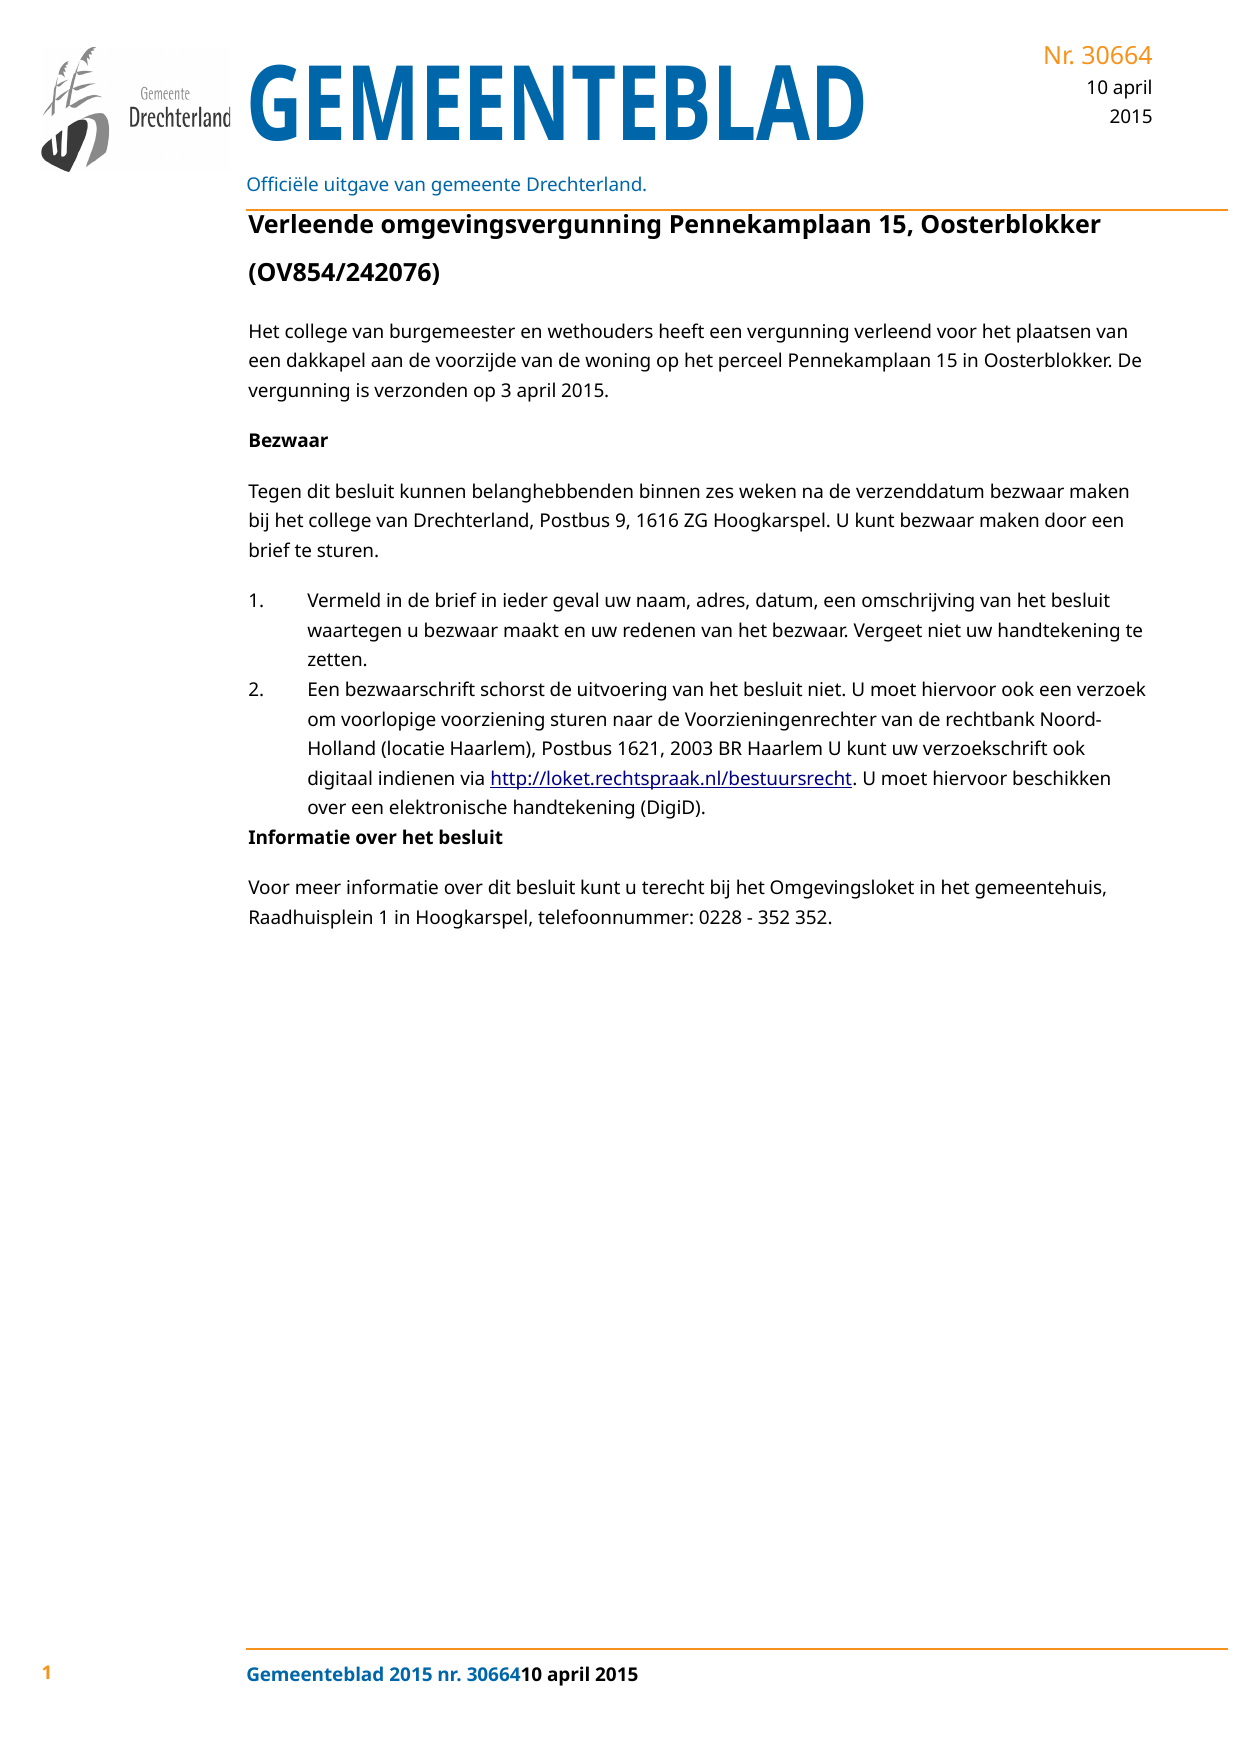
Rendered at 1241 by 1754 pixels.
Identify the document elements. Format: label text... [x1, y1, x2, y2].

text Verleende omgevingsvergunning Pennekamplaan 15, Oosterblokker (OV854/242076) [248, 211, 1152, 288]
picture [41, 47, 231, 172]
list Vermeld in de brief in ieder geval uw naam, adres, datum, een omschrijving van het besluit waartegen u bezwaar maakt en uw redenen van het bezwaar. Vergeet niet uw handtekening te zetten. [248, 587, 1152, 672]
text Informatie over het besluit [248, 824, 1152, 850]
text Voor meer informatie over dit besluit kunt u terecht bij het Omgevingsloket in het gemeentehuis, Raadhuisplein 1 in Hoogkarspel, telefoonnummer: 0228 - 352 352. [248, 874, 1152, 930]
text Bezwaar [248, 427, 1152, 453]
text Het college van burgemeester en wethouders heeft een vergunning verleend voor het plaatsen van een dakkapel aan de voorzijde van de woning op het perceel Pennekamplaan 15 in Oosterblokker. De vergunning is verzonden op 3 april 2015. [248, 318, 1152, 403]
list Een bezwaarschrift schorst de uitvoering van het besluit niet. U moet hiervoor ook een verzoek om voorlopige voorziening sturen naar de Voorzieningenrechter van de rechtbank Noord-Holland (locatie Haarlem), Postbus 1621, 2003 BR Haarlem U kunt uw verzoekschrift ook digitaal indienen via http://loket.rechtspraak.nl/bestuursrecht. U moet hiervoor beschikken over een elektronische handtekening (DigiD). [248, 676, 1152, 820]
text Tegen dit besluit kunnen belanghebbenden binnen zes weken na de verzenddatum bezwaar maken bij het college van Drechterland, Postbus 9, 1616 ZG Hoogkarspel. U kunt bezwaar maken door een brief te sturen. [248, 478, 1152, 563]
